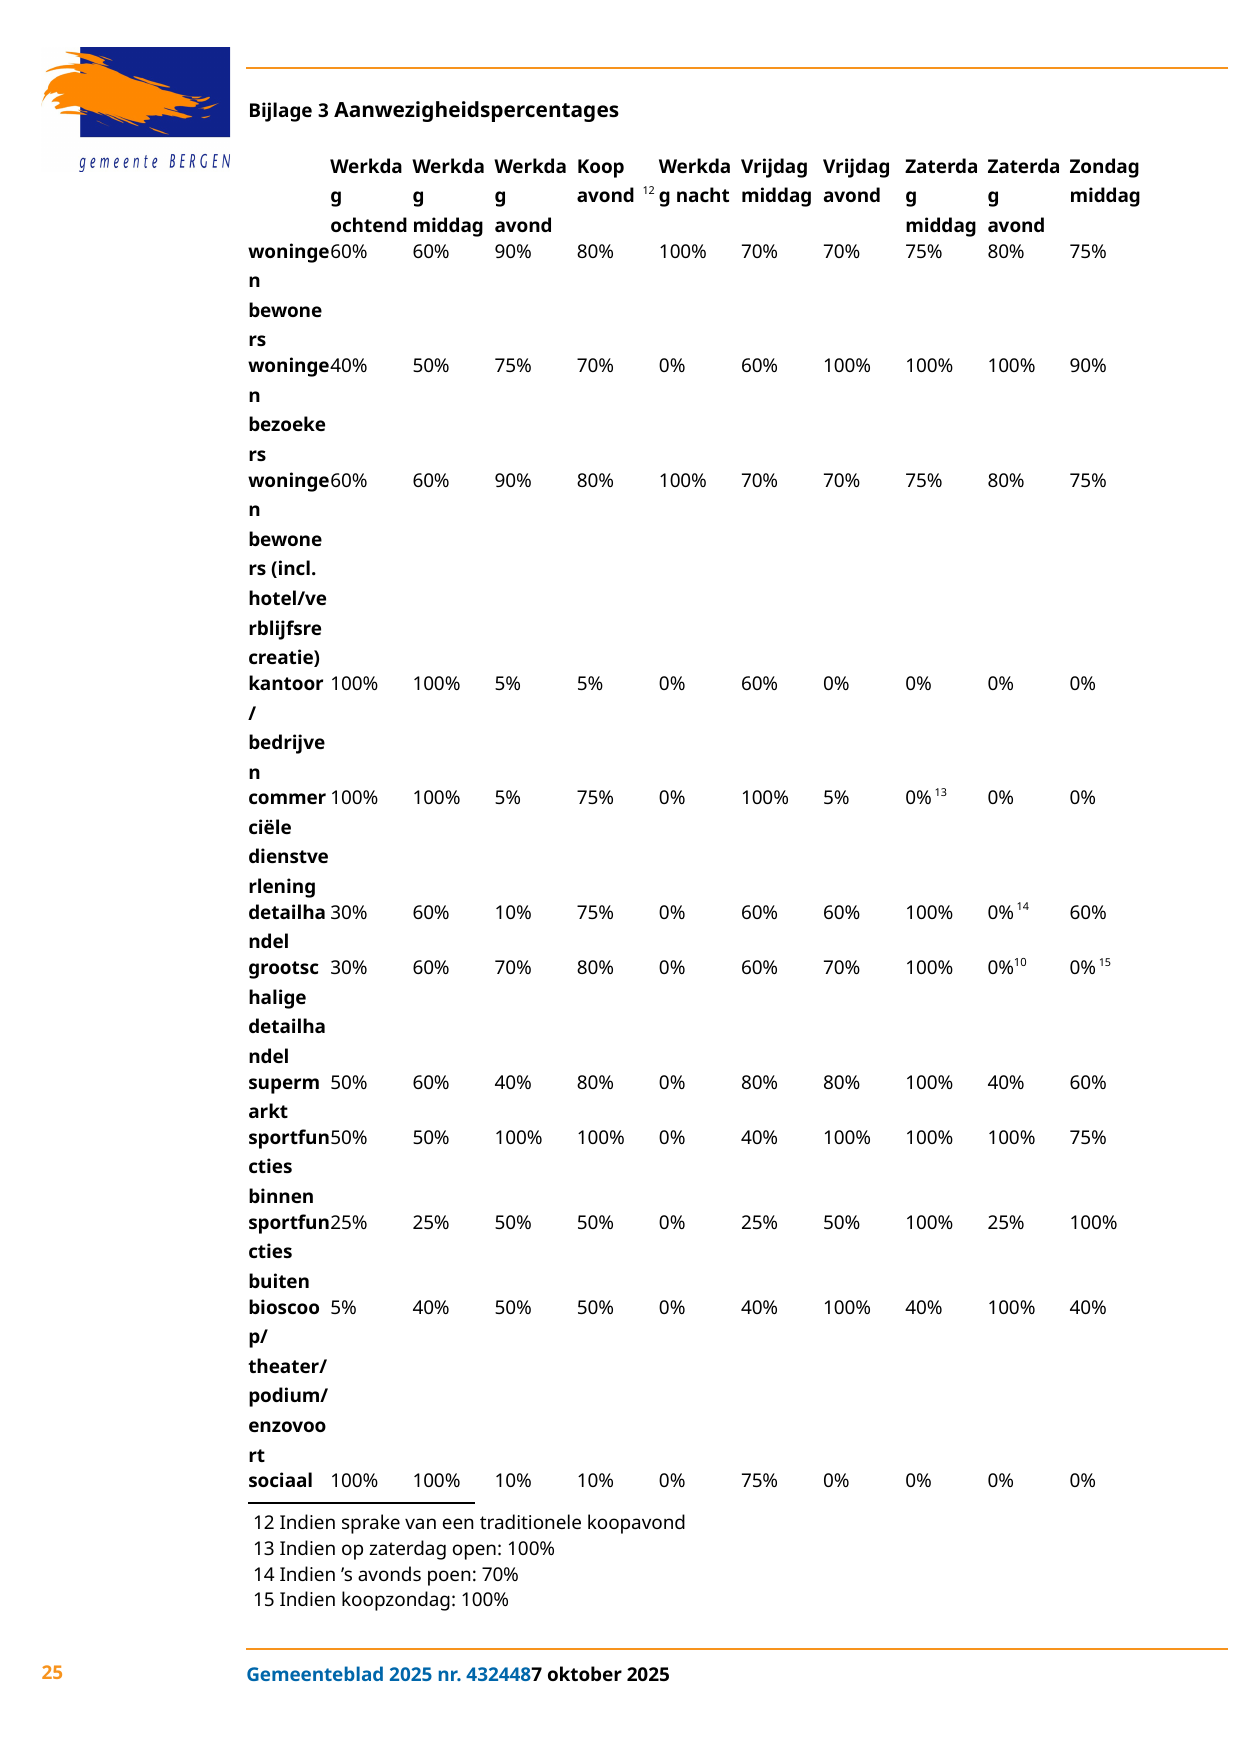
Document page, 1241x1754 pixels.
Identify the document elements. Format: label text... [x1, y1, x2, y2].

table_cell woningen bewoners [248, 238, 330, 352]
table_cell 100% [494, 1124, 577, 1209]
table_cell 0% [823, 1468, 905, 1493]
table_header Werkdag nacht [659, 153, 741, 238]
table_cell 0% [659, 954, 741, 1069]
table_cell 100% [823, 1124, 905, 1209]
table_cell 70% [494, 954, 577, 1069]
table_cell 10% [577, 1468, 659, 1493]
table_cell 80% [987, 238, 1069, 352]
table_cell woningen bewoners (incl. hotel/verblijfsrecreatie) [248, 467, 330, 670]
table_cell 75% [1069, 1124, 1152, 1209]
table_cell 0% [659, 1124, 741, 1209]
table_cell 10% [494, 1468, 577, 1493]
table_cell 40% [494, 1069, 577, 1124]
table_cell 0% [1069, 1468, 1152, 1493]
table_cell 40% [1069, 1294, 1152, 1468]
table_cell 50% [330, 1124, 412, 1209]
table_cell 0% [659, 1468, 741, 1493]
table_cell 5% [577, 670, 659, 784]
table_cell 100% [741, 785, 823, 899]
table_header Zaterdag middag [905, 153, 987, 238]
table_cell 90% [494, 467, 577, 670]
table_cell 0% [823, 670, 905, 784]
table_cell detailhandel [248, 899, 330, 954]
table_cell 60% [1069, 1069, 1152, 1124]
table_cell 50% [577, 1294, 659, 1468]
table_cell 5% [823, 785, 905, 899]
table_cell 60% [412, 954, 494, 1069]
table_cell 25% [330, 1209, 412, 1294]
table_cell 75% [1069, 238, 1152, 352]
table_cell sociaal [248, 1468, 330, 1493]
table_cell 100% [905, 1124, 987, 1209]
table_cell 75% [577, 785, 659, 899]
table_cell 60% [823, 899, 905, 954]
table_cell 0% [659, 1209, 741, 1294]
table_cell 100% [905, 353, 987, 467]
table_cell 0% [659, 1069, 741, 1124]
table_cell 0% [1069, 954, 1152, 1069]
table_cell 100% [659, 238, 741, 352]
table_cell 60% [1069, 899, 1152, 954]
table_cell 0% [905, 1468, 987, 1493]
table_cell 0% [1069, 785, 1152, 899]
table_cell 100% [823, 353, 905, 467]
table_cell 100% [905, 1209, 987, 1294]
table_cell kantoor/bedrijven [248, 670, 330, 784]
table_cell 0% [905, 785, 987, 899]
table_cell 40% [412, 1294, 494, 1468]
table_cell 100% [905, 1069, 987, 1124]
table_cell 100% [823, 1294, 905, 1468]
table_header Werkdag ochtend [330, 153, 412, 238]
table_cell 80% [577, 1069, 659, 1124]
table_cell 80% [577, 954, 659, 1069]
table_cell 30% [330, 954, 412, 1069]
table_cell 100% [659, 467, 741, 670]
table_cell 0% [1069, 670, 1152, 784]
table_cell grootschalige detailhandel [248, 954, 330, 1069]
table_header Werkdag avond [494, 153, 577, 238]
table_cell 5% [494, 670, 577, 784]
table_cell 30% [330, 899, 412, 954]
table_cell 80% [741, 1069, 823, 1124]
table_cell 100% [905, 954, 987, 1069]
table_header Vrijdag avond [823, 153, 905, 238]
table_cell 75% [577, 899, 659, 954]
table_cell 25% [987, 1209, 1069, 1294]
table_cell 100% [412, 670, 494, 784]
table_cell 0% [987, 899, 1069, 954]
table_cell 80% [577, 467, 659, 670]
table_cell 70% [823, 467, 905, 670]
table_cell 100% [330, 785, 412, 899]
table_cell 60% [741, 353, 823, 467]
table_cell 5% [330, 1294, 412, 1468]
table_cell 80% [823, 1069, 905, 1124]
table_cell 0% [987, 670, 1069, 784]
table_cell 40% [987, 1069, 1069, 1124]
table_cell 100% [905, 899, 987, 954]
table_cell 70% [823, 954, 905, 1069]
table_cell 75% [1069, 467, 1152, 670]
table_header Vrijdag middag [741, 153, 823, 238]
table_cell 100% [412, 785, 494, 899]
table_cell 70% [823, 238, 905, 352]
table_cell 0% [905, 670, 987, 784]
table_cell 50% [412, 1124, 494, 1209]
picture [41, 47, 231, 172]
table_cell 60% [330, 467, 412, 670]
table_cell 80% [577, 238, 659, 352]
table_header Zaterdag avond [987, 153, 1069, 238]
table_cell 50% [494, 1209, 577, 1294]
table_cell 70% [741, 238, 823, 352]
table_cell 100% [1069, 1209, 1152, 1294]
table_header Zondag middag [1069, 153, 1152, 238]
table_cell 40% [905, 1294, 987, 1468]
table_cell 0% [659, 670, 741, 784]
table_cell 40% [330, 353, 412, 467]
table_cell commerciële dienstverlening [248, 785, 330, 899]
table_cell 40% [741, 1294, 823, 1468]
table_cell sportfuncties buiten [248, 1209, 330, 1294]
table_cell 25% [412, 1209, 494, 1294]
table_cell 60% [412, 899, 494, 954]
table_cell 60% [741, 899, 823, 954]
table_header Koop avond [577, 153, 659, 238]
table_header [248, 153, 330, 238]
table_cell 60% [412, 238, 494, 352]
table_cell 90% [494, 238, 577, 352]
table_cell 75% [905, 238, 987, 352]
table_cell 75% [741, 1468, 823, 1493]
table_cell 100% [412, 1468, 494, 1493]
table_cell 50% [330, 1069, 412, 1124]
table_cell 90% [1069, 353, 1152, 467]
table_cell 100% [987, 353, 1069, 467]
table_cell 0% [659, 1294, 741, 1468]
table_cell 60% [741, 954, 823, 1069]
table_cell 0% [987, 785, 1069, 899]
table_cell 70% [741, 467, 823, 670]
table_cell 25% [741, 1209, 823, 1294]
table_cell 60% [412, 1069, 494, 1124]
table_cell 80% [987, 467, 1069, 670]
table_cell 0% [659, 899, 741, 954]
table_cell 5% [494, 785, 577, 899]
table_cell 0% [659, 353, 741, 467]
table_cell 75% [494, 353, 577, 467]
table_cell 50% [577, 1209, 659, 1294]
table_cell 100% [577, 1124, 659, 1209]
table_cell 10% [494, 899, 577, 954]
table_cell 60% [330, 238, 412, 352]
table_cell 50% [494, 1294, 577, 1468]
table_cell 75% [905, 467, 987, 670]
table_cell 100% [987, 1124, 1069, 1209]
table_cell 50% [823, 1209, 905, 1294]
table_cell 70% [577, 353, 659, 467]
table_cell 40% [741, 1124, 823, 1209]
table_cell woningen bezoekers [248, 353, 330, 467]
table_header Werkdag middag [412, 153, 494, 238]
text Bijlage 3 Aanwezigheidspercentages [248, 95, 1152, 123]
table_cell 100% [330, 670, 412, 784]
table_cell 100% [330, 1468, 412, 1493]
table_cell 100% [987, 1294, 1069, 1468]
table_cell supermarkt [248, 1069, 330, 1124]
table_cell 60% [412, 467, 494, 670]
table_cell 60% [741, 670, 823, 784]
table_cell 0% [659, 785, 741, 899]
table_cell 0%10 [987, 954, 1069, 1069]
table_cell sportfuncties binnen [248, 1124, 330, 1209]
table_cell bioscoop/theater/podium/enzovoort [248, 1294, 330, 1468]
table_cell 50% [412, 353, 494, 467]
table_cell 0% [987, 1468, 1069, 1493]
